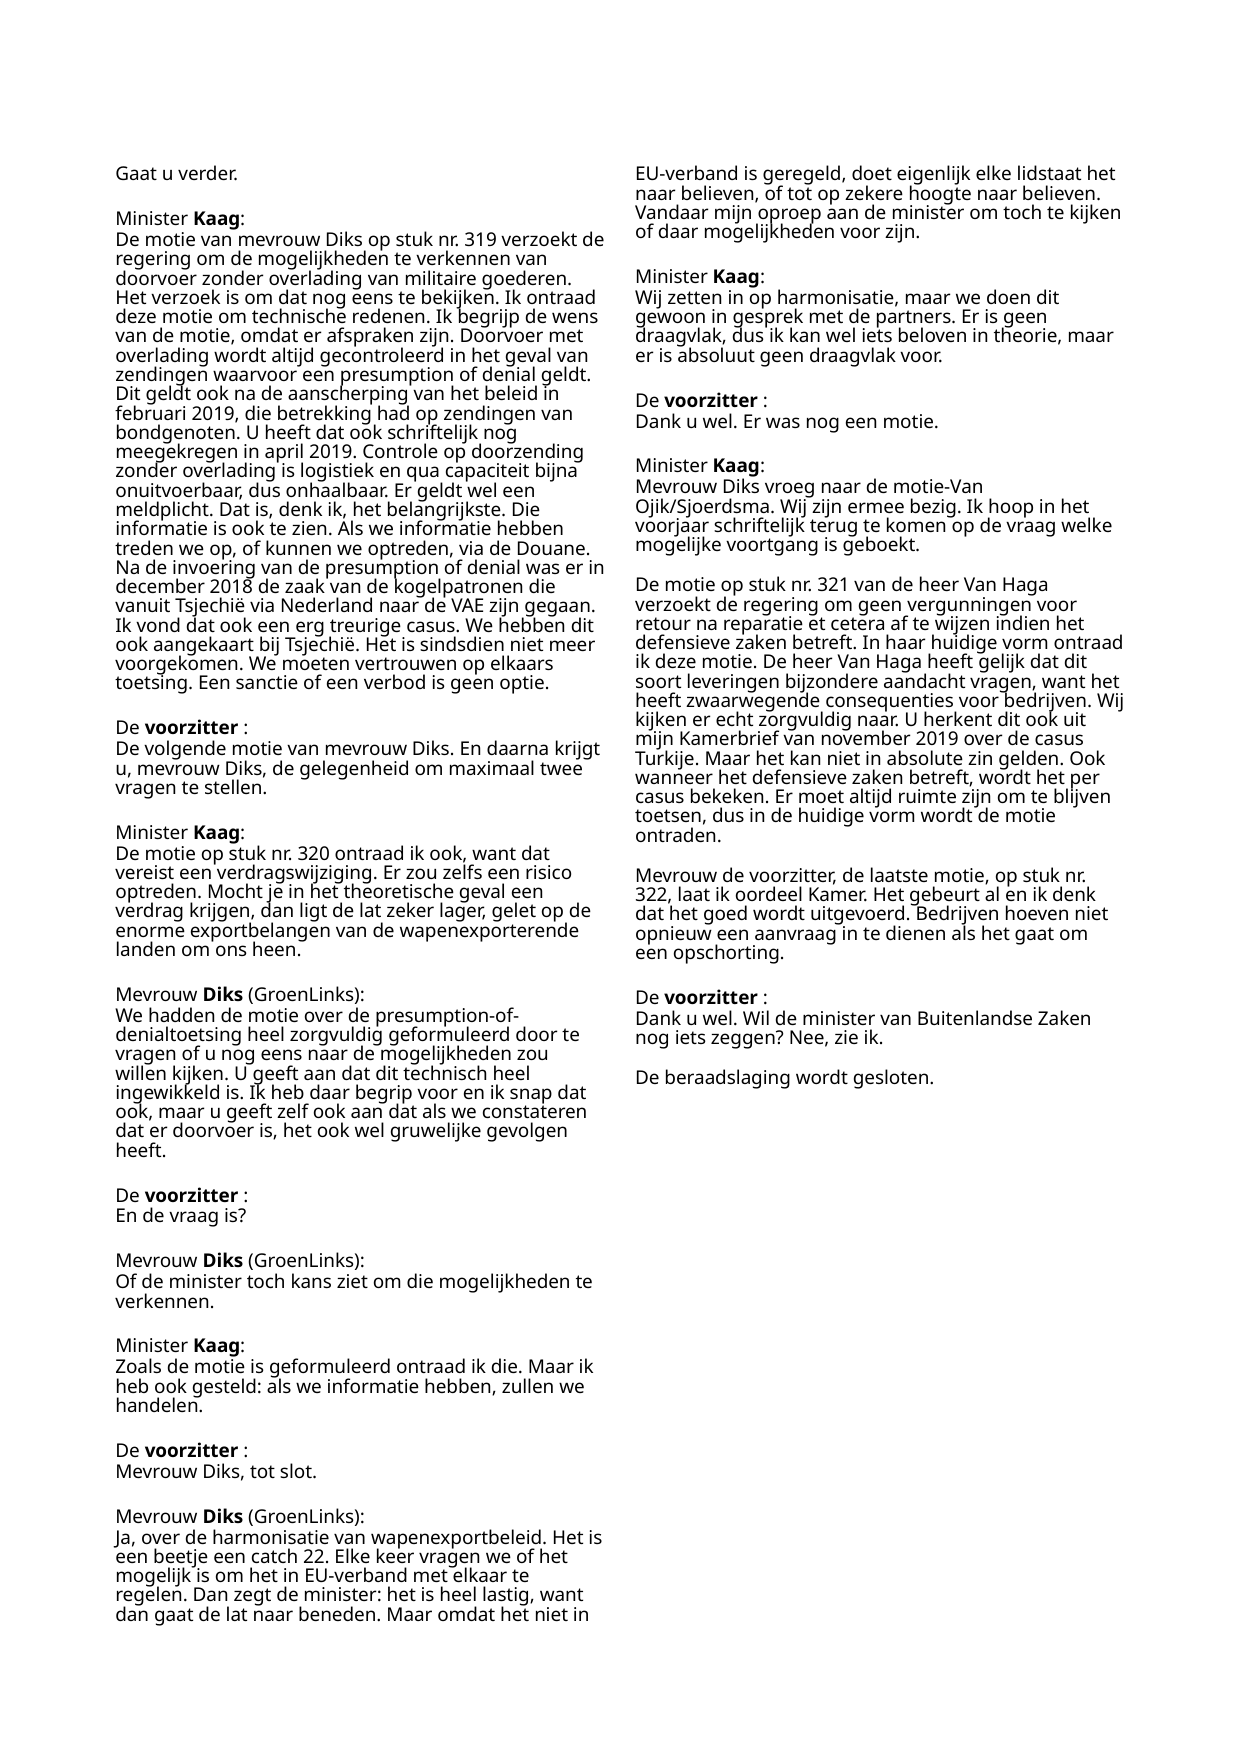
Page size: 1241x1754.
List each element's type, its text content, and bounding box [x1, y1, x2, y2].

text Mevrouw Diks vroeg naar de motie-Van Ojik/Sjoerdsma. Wij zijn ermee bezig. Ik hoop in het voorjaar schriftelijk terug te komen op de vraag welke mogelijke voortgang is geboekt. [635, 478, 1125, 556]
text Minister Kaag: [635, 263, 1125, 289]
text Dank u wel. Er was nog een motie. [635, 413, 1125, 432]
text De voorzitter : [635, 984, 1125, 1010]
text We hadden de motie over de presumption-of-denialtoetsing heel zorgvuldig geformuleerd door te vragen of u nog eens naar de mogelijkheden zou willen kijken. U geeft aan dat dit technisch heel ingewikkeld is. Ik heb daar begrip voor en ik snap dat ook, maar u geeft zelf ook aan dat als we constateren dat er doorvoer is, het ook wel gruwelijke gevolgen heeft. [115, 1007, 605, 1161]
text De voorzitter : [115, 714, 605, 740]
text Mevrouw Diks, tot slot. [115, 1463, 605, 1482]
text Dank u wel. Wil de minister van Buitenlandse Zaken nog iets zeggen? Nee, zie ik. [635, 1010, 1125, 1048]
text Zoals de motie is geformuleerd ontraad ik die. Maar ik heb ook gesteld: als we informatie hebben, zullen we handelen. [115, 1358, 605, 1416]
text De motie op stuk nr. 321 van de heer Van Haga verzoekt de regering om geen vergunningen voor retour na reparatie et cetera af te wijzen indien het defensieve zaken betreft. In haar huidige vorm ontraad ik deze motie. De heer Van Haga heeft gelijk dat dit soort leveringen bijzondere aandacht vragen, want het heeft zwaarwegende consequenties voor bedrijven. Wij kijken er echt zorgvuldig naar. U herkent dit ook uit mijn Kamerbrief van november 2019 over de casus Turkije. Maar het kan niet in absolute zin gelden. Ook wanneer het defensieve zaken betreft, wordt het per casus bekeken. Er moet altijd ruimte zijn om te blijven toetsen, dus in de huidige vorm wordt de motie ontraden. [635, 576, 1125, 846]
text Gaat u verder. [115, 165, 605, 184]
text En de vraag is? [115, 1207, 605, 1227]
text Minister Kaag: [115, 819, 605, 844]
text De motie op stuk nr. 320 ontraad ik ook, want dat vereist een verdragswijziging. Er zou zelfs een risico optreden. Mocht je in het theoretische geval een verdrag krijgen, dan ligt de lat zeker lager, gelet op de enorme exportbelangen van de wapenexporterende landen om ons heen. [115, 844, 605, 960]
text Of de minister toch kans ziet om die mogelijkheden te verkennen. [115, 1273, 605, 1312]
text De volgende motie van mevrouw Diks. En daarna krijgt u, mevrouw Diks, de gelegenheid om maximaal twee vragen te stellen. [115, 740, 605, 798]
text Mevrouw Diks (GroenLinks): [115, 1503, 605, 1529]
text Minister Kaag: [635, 453, 1125, 478]
text Wij zetten in op harmonisatie, maar we doen dit gewoon in gesprek met de partners. Er is geen draagvlak, dus ik kan wel iets beloven in theorie, maar er is absoluut geen draagvlak voor. [635, 289, 1125, 366]
text Minister Kaag: [115, 205, 605, 231]
text De voorzitter : [635, 387, 1125, 413]
text Ja, over de harmonisatie van wapenexportbeleid. Het is een beetje een catch 22. Elke keer vragen we of het mogelijk is om het in EU-verband met elkaar te regelen. Dan zegt de minister: het is heel lastig, want dan gaat de lat naar beneden. Maar omdat het niet in [115, 1529, 605, 1625]
text Mevrouw Diks (GroenLinks): [115, 1248, 605, 1273]
text De beraadslaging wordt gesloten. [635, 1069, 1125, 1088]
text EU-verband is geregeld, doet eigenlijk elke lidstaat het naar believen, of tot op zekere hoogte naar believen. Vandaar mijn oproep aan de minister om toch te kijken of daar mogelijkheden voor zijn. [635, 165, 1125, 242]
text De voorzitter : [115, 1437, 605, 1463]
text Minister Kaag: [115, 1333, 605, 1358]
text Mevrouw Diks (GroenLinks): [115, 981, 605, 1007]
text Mevrouw de voorzitter, de laatste motie, op stuk nr. 322, laat ik oordeel Kamer. Het gebeurt al en ik denk dat het goed wordt uitgevoerd. Bedrijven hoeven niet opnieuw een aanvraag in te dienen als het gaat om een opschorting. [635, 867, 1125, 963]
text De voorzitter : [115, 1182, 605, 1207]
text De motie van mevrouw Diks op stuk nr. 319 verzoekt de regering om de mogelijkheden te verkennen van doorvoer zonder overlading van militaire goederen. Het verzoek is om dat nog eens te bekijken. Ik ontraad deze motie om technische redenen. Ik begrijp de wens van de motie, omdat er afspraken zijn. Doorvoer met overlading wordt altijd gecontroleerd in het geval van zendingen waarvoor een presumption of denial geldt. Dit geldt ook na de aanscherping van het beleid in februari 2019, die betrekking had op zendingen van bondgenoten. U heeft dat ook schriftelijk nog meegekregen in april 2019. Controle op doorzending zonder overlading is logistiek en qua capaciteit bijna onuitvoerbaar, dus onhaalbaar. Er geldt wel een meldplicht. Dat is, denk ik, het belangrijkste. Die informatie is ook te zien. Als we informatie hebben treden we op, of kunnen we optreden, via de Douane. Na de invoering van de presumption of denial was er in december 2018 de zaak van de kogelpatronen die vanuit Tsjechië via Nederland naar de VAE zijn gegaan. Ik vond dat ook een erg treurige casus. We hebben dit ook aangekaart bij Tsjechië. Het is sindsdien niet meer voorgekomen. We moeten vertrouwen op elkaars toetsing. Een sanctie of een verbod is geen optie. [115, 231, 605, 694]
